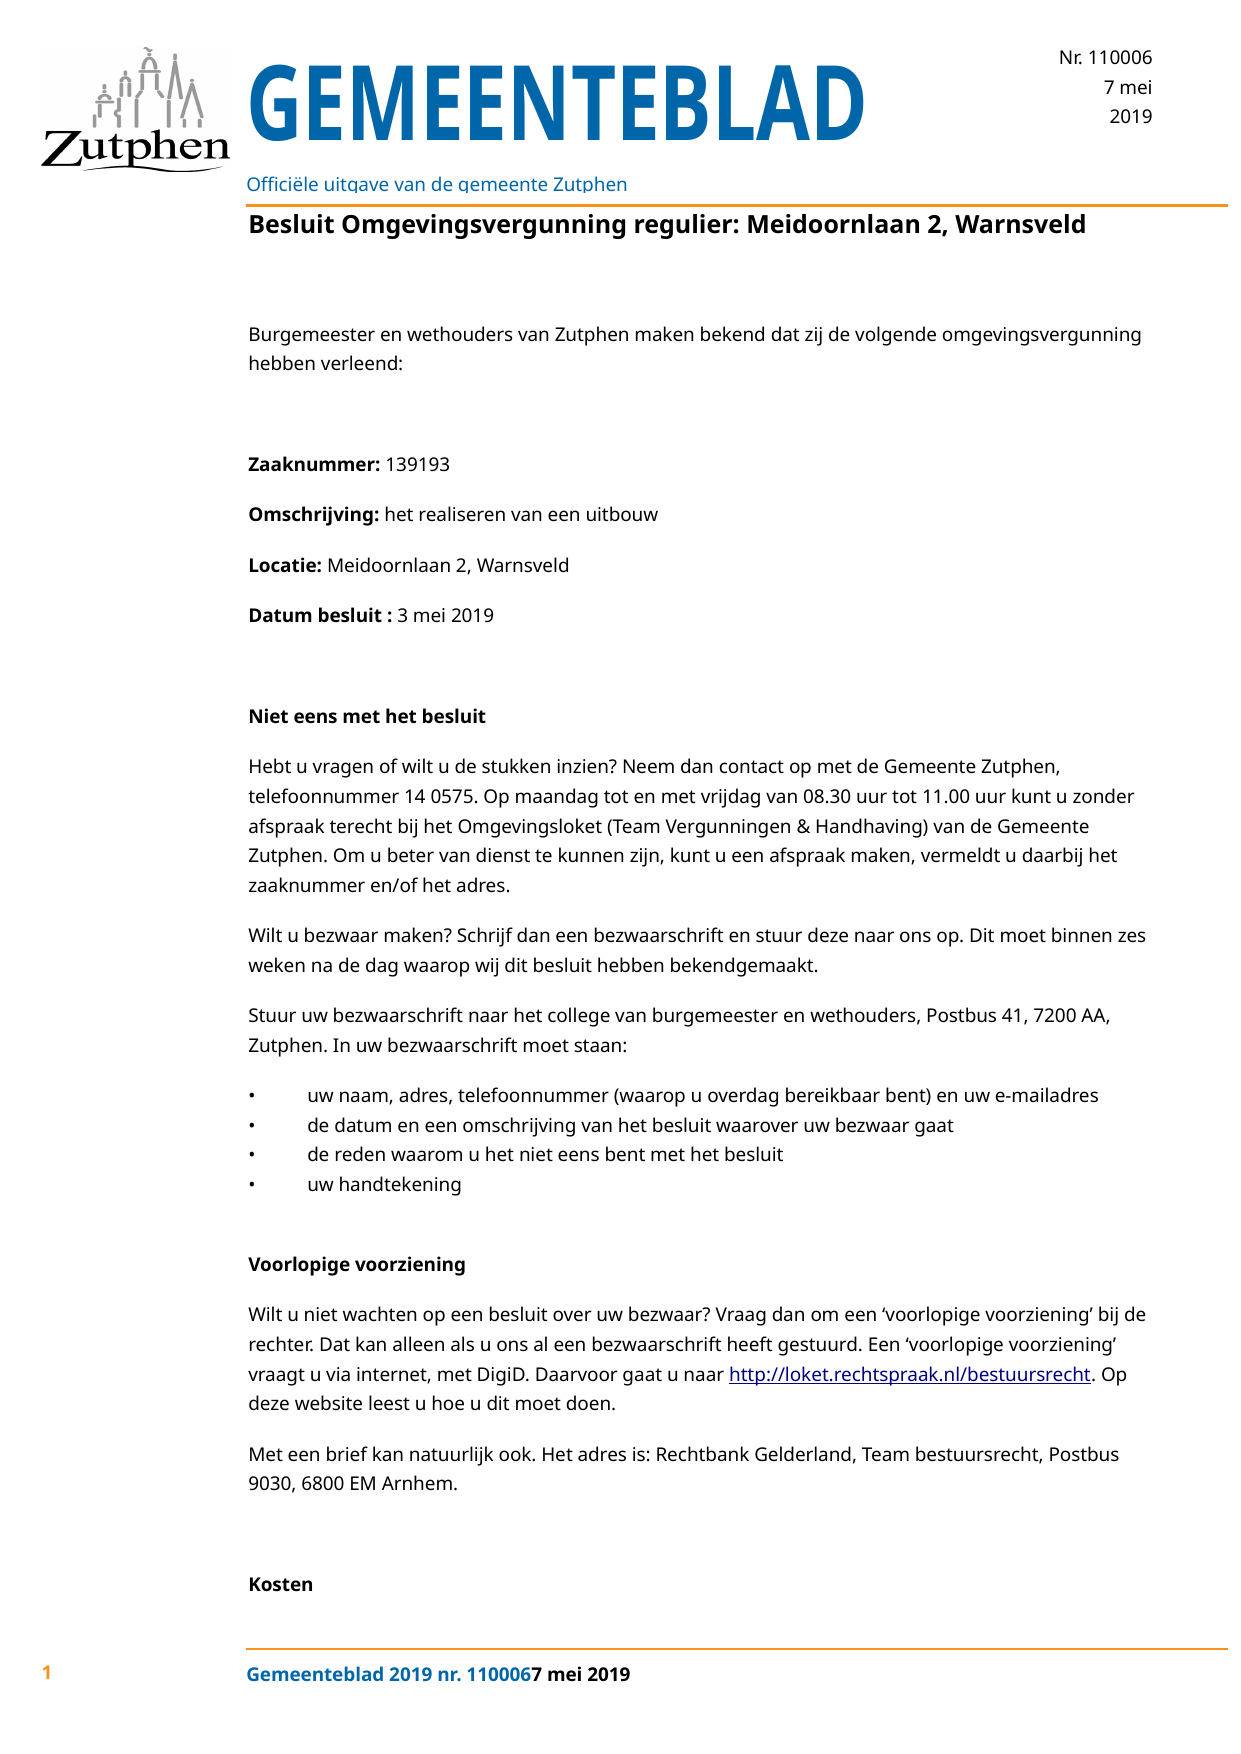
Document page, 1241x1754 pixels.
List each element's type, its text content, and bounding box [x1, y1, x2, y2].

text Burgemeester en wethouders van Zutphen maken bekend dat zij de volgende omgevingsvergunning hebben verleend: [248, 321, 1152, 376]
text Met een brief kan natuurlijk ook. Het adres is: Rechtbank Gelderland, Team bestuursrecht, Postbus 9030, 6800 EM Arnhem. [248, 1441, 1152, 1496]
text Locatie: Meidoornlaan 2, Warnsveld [248, 552, 1152, 578]
text Datum besluit : 3 mei 2019 [248, 602, 1152, 628]
text Wilt u niet wachten op een besluit over uw bezwaar? Vraag dan om een ‘voorlopige voorziening’ bij de rechter. Dat kan alleen als u ons al een bezwaarschrift heeft gestuurd. Een ‘voorlopige voorziening’ vraagt u via internet, met DigiD. Daarvoor gaat u naar http://loket.rechtspraak.nl/bestuursrecht. Op deze website leest u hoe u dit moet doen. [248, 1302, 1152, 1416]
picture [41, 47, 231, 172]
text Besluit Omgevingsvergunning regulier: Meidoornlaan 2, Warnsveld [248, 207, 1152, 241]
text Wilt u bezwaar maken? Schrijf dan een bezwaarschrift en stuur deze naar ons op. Dit moet binnen zes weken na de dag waarop wij dit besluit hebben bekendgemaakt. [248, 922, 1152, 978]
list de datum en een omschrijving van het besluit waarover uw bezwaar gaat [248, 1112, 1152, 1138]
list de reden waarom u het niet eens bent met het besluit [248, 1142, 1152, 1167]
text Zaaknummer: 139193 [248, 451, 1152, 477]
text Kosten [248, 1571, 1152, 1597]
text Stuur uw bezwaarschrift naar het college van burgemeester en wethouders, Postbus 41, 7200 AA, Zutphen. In uw bezwaarschrift moet staan: [248, 1002, 1152, 1058]
text Voorlopige voorziening [248, 1251, 1152, 1277]
list uw naam, adres, telefoonnummer (waarop u overdag bereikbaar bent) en uw e-mailadres [248, 1082, 1152, 1108]
text Niet eens met het besluit [248, 703, 1152, 729]
text Omschrijving: het realiseren van een uitbouw [248, 502, 1152, 527]
text Hebt u vragen of wilt u de stukken inzien? Neem dan contact op met de Gemeente Zutphen, telefoonnummer 14 0575. Op maandag tot en met vrijdag van 08.30 uur tot 11.00 uur kunt u zonder afspraak terecht bij het Omgevingsloket (Team Vergunningen & Handhaving) van de Gemeente Zutphen. Om u beter van dienst te kunnen zijn, kunt u een afspraak maken, vermeldt u daarbij het zaaknummer en/of het adres. [248, 754, 1152, 898]
list uw handtekening [248, 1171, 1152, 1197]
